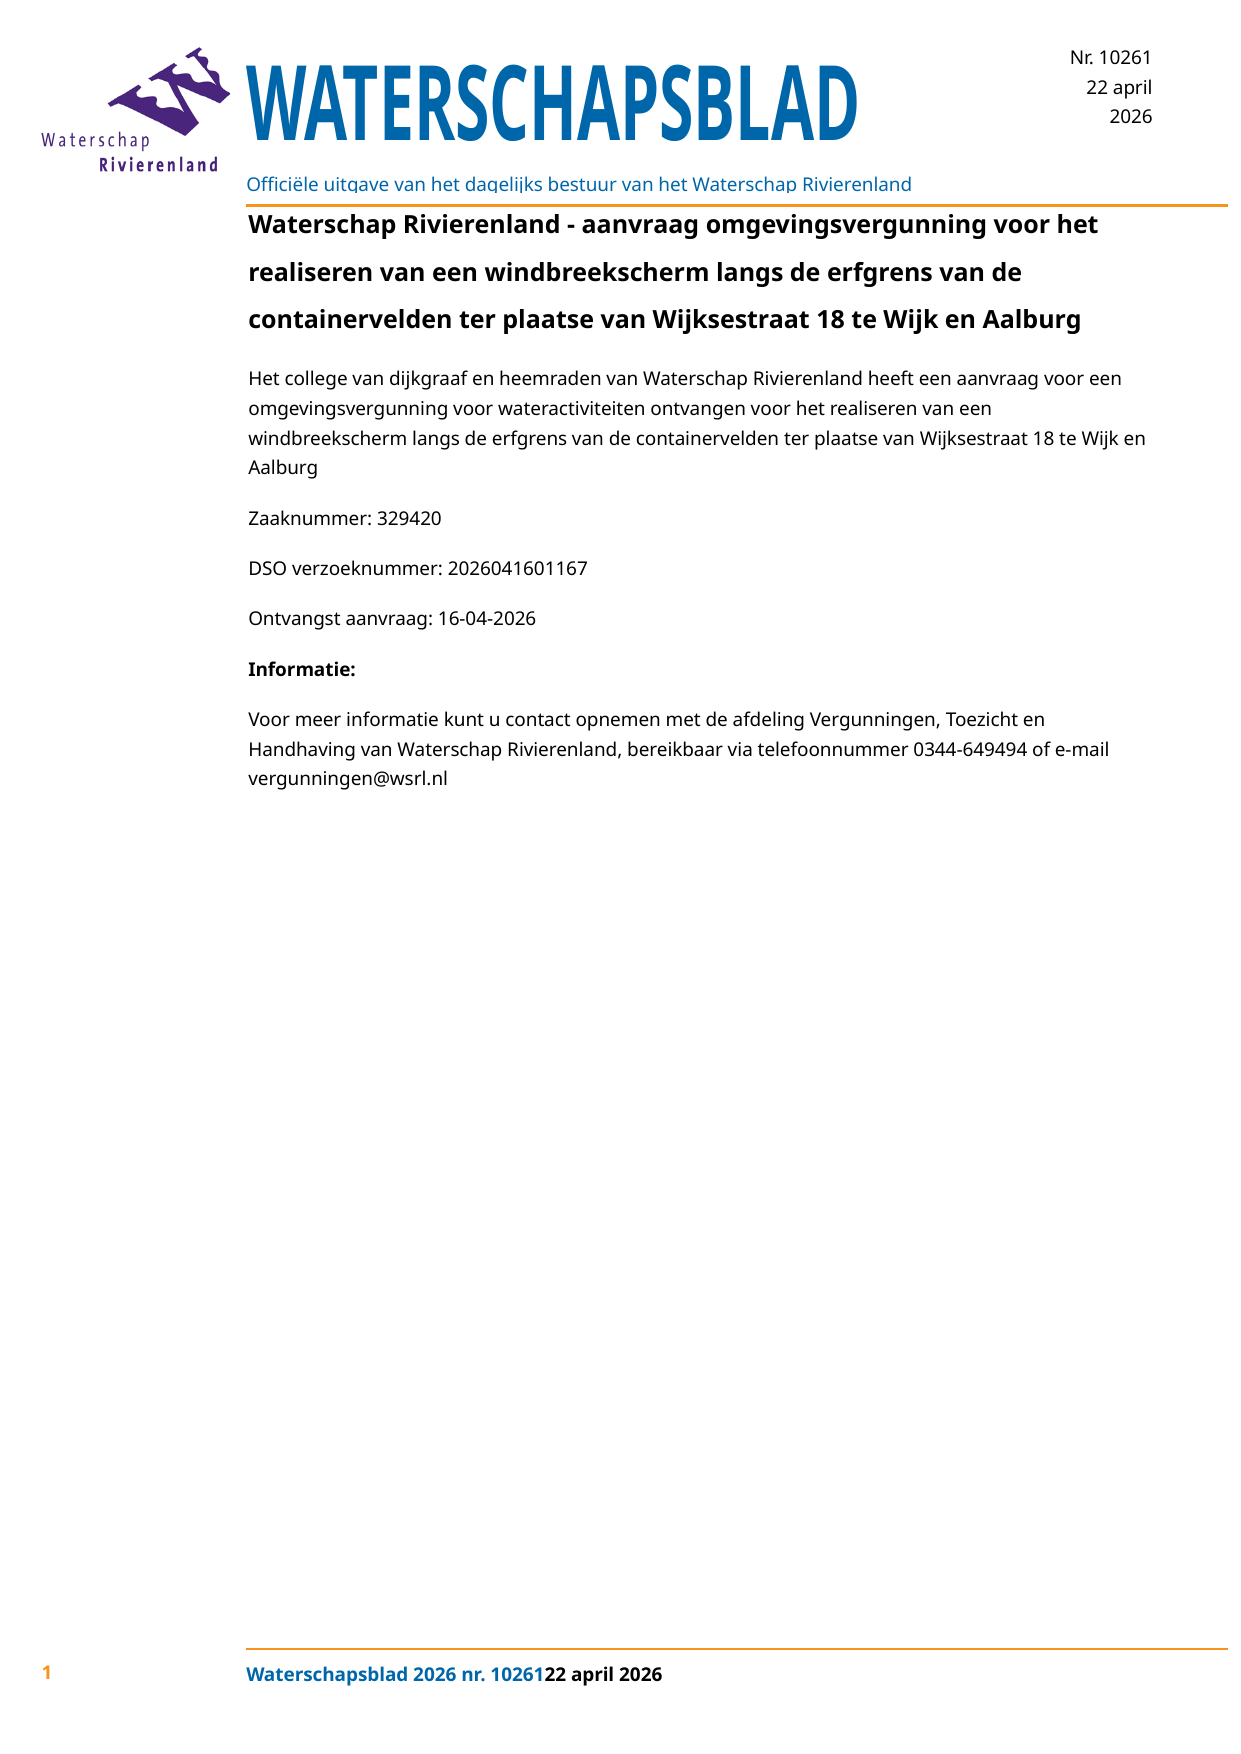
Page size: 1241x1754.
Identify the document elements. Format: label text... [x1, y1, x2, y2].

text Zaaknummer: 329420 [248, 505, 1152, 530]
text Waterschap Rivierenland - aanvraag omgevingsvergunning voor het realiseren van een windbreekscherm langs de erfgrens van de containervelden ter plaatse van Wijksestraat 18 te Wijk en Aalburg [248, 207, 1152, 336]
text Het college van dijkgraaf en heemraden van Waterschap Rivierenland heeft een aanvraag voor een omgevingsvergunning voor wateractiviteiten ontvangen voor het realiseren van een windbreekscherm langs de erfgrens van de containervelden ter plaatse van Wijksestraat 18 te Wijk en Aalburg [248, 366, 1152, 480]
text DSO verzoeknummer: 2026041601167 [248, 555, 1152, 581]
text Informatie: [248, 656, 1152, 682]
text Voor meer informatie kunt u contact opnemen met de afdeling Vergunningen, Toezicht en Handhaving van Waterschap Rivierenland, bereikbaar via telefoonnummer 0344-649494 of e-mail vergunningen@wsrl.nl [248, 706, 1152, 791]
text Ontvangst aanvraag: 16-04-2026 [248, 606, 1152, 631]
picture [41, 47, 231, 172]
